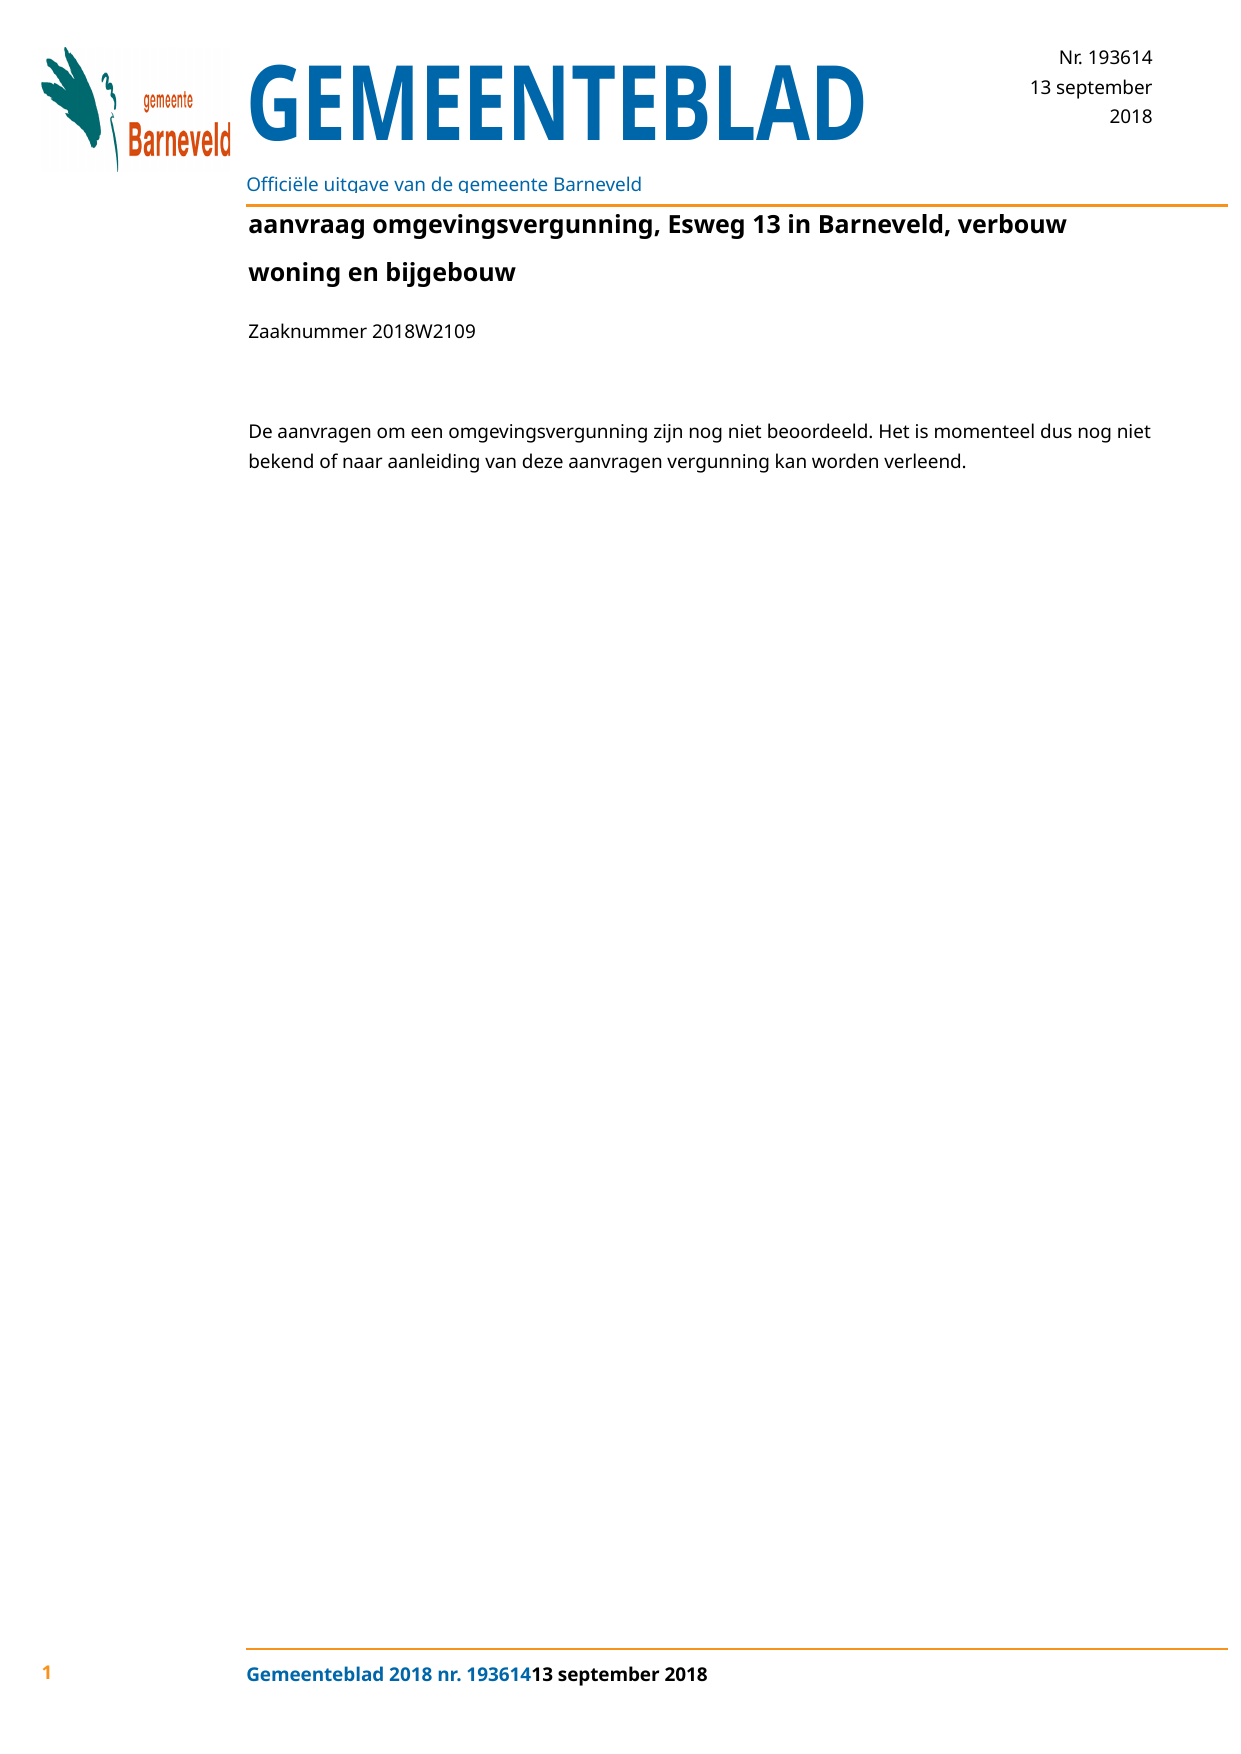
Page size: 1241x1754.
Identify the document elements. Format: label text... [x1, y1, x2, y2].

text aanvraag omgevingsvergunning, Esweg 13 in Barneveld, verbouw woning en bijgebouw [248, 207, 1152, 288]
text Zaaknummer 2018W2109 [248, 318, 1152, 344]
picture [41, 47, 231, 172]
text De aanvragen om een omgevingsvergunning zijn nog niet beoordeeld. Het is momenteel dus nog niet bekend of naar aanleiding van deze aanvragen vergunning kan worden verleend. [248, 419, 1152, 474]
